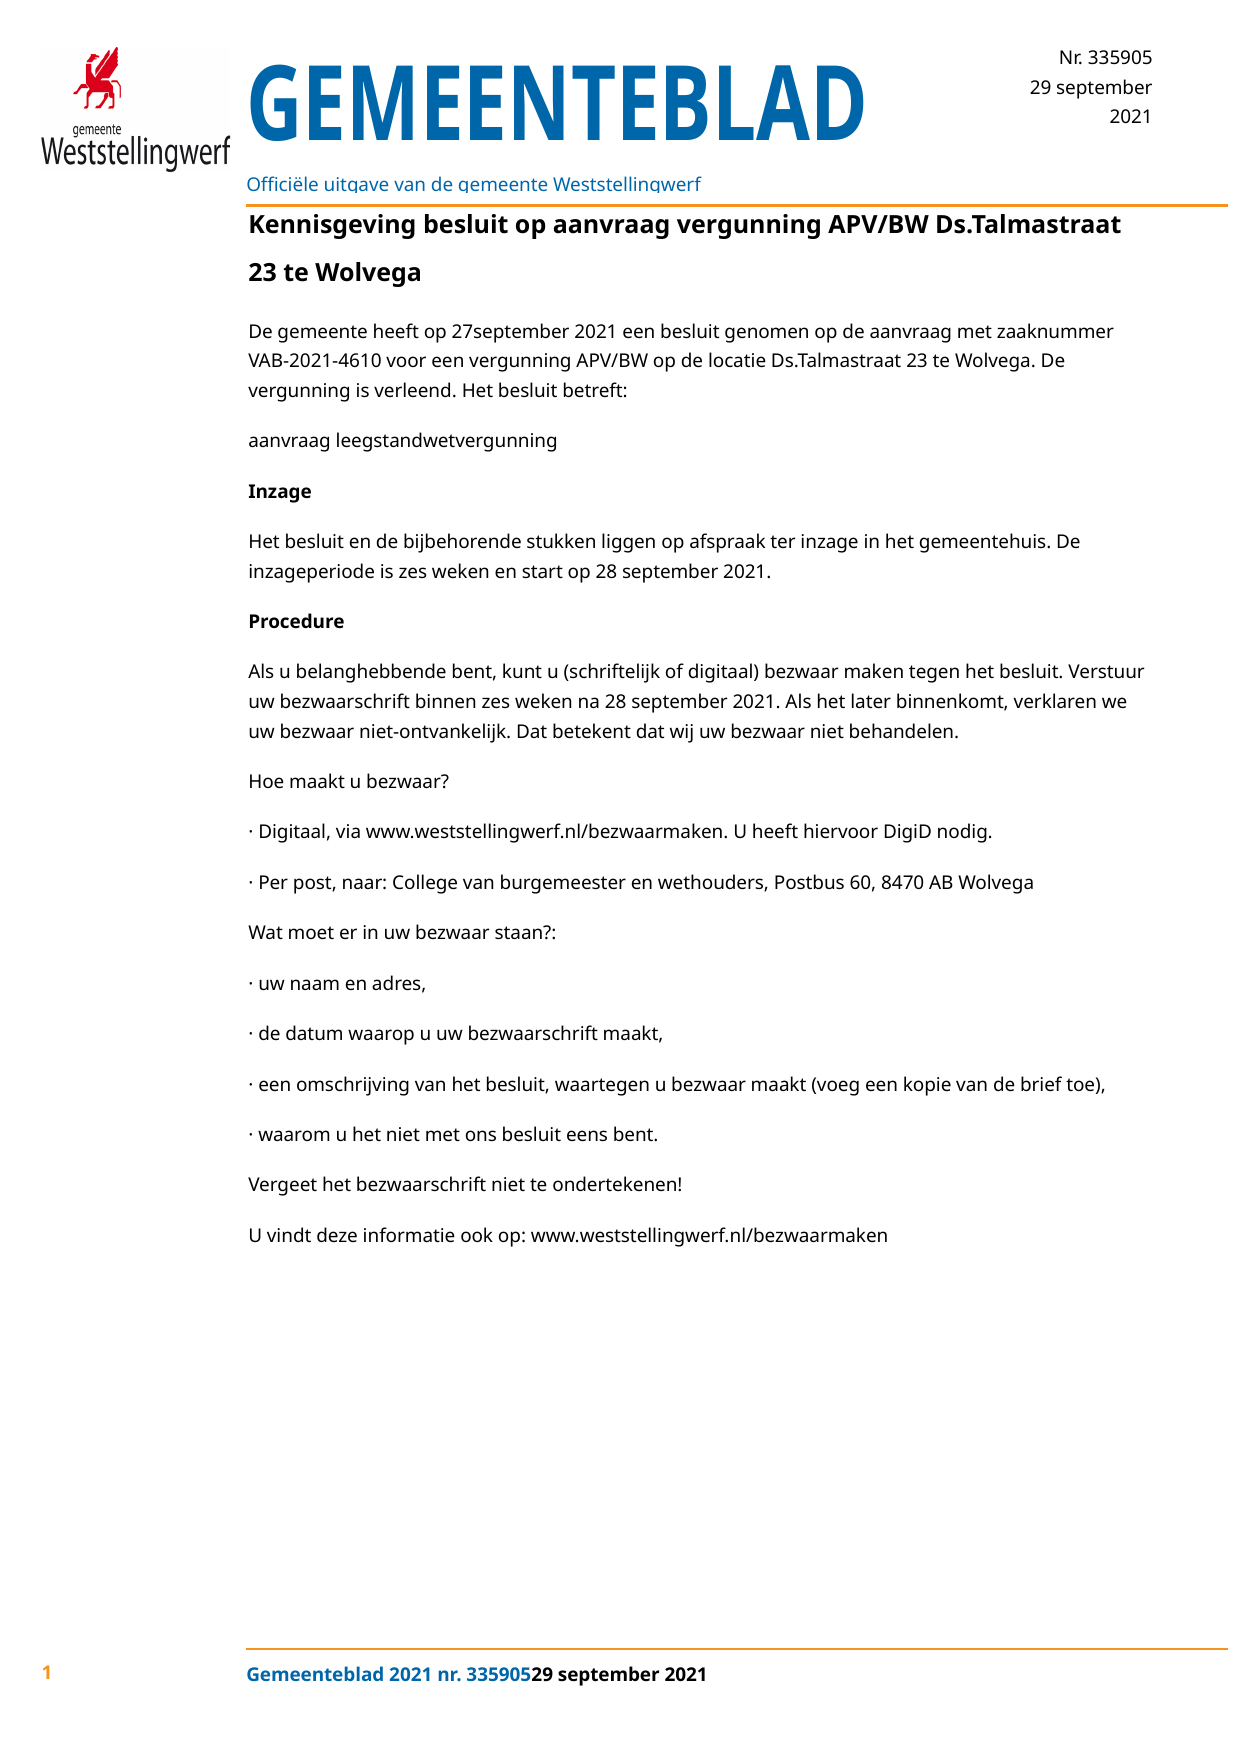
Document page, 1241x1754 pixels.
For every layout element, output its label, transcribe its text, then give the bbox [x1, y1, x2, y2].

text Het besluit en de bijbehorende stukken liggen op afspraak ter inzage in het gemeentehuis. De inzageperiode is zes weken en start op 28 september 2021. [248, 528, 1152, 584]
text Als u belanghebbende bent, kunt u (schriftelijk of digitaal) bezwaar maken tegen het besluit. Verstuur uw bezwaarschrift binnen zes weken na 28 september 2021. Als het later binnenkomt, verklaren we uw bezwaar niet-ontvankelijk. Dat betekent dat wij uw bezwaar niet behandelen. [248, 659, 1152, 744]
text · de datum waarop u uw bezwaarschrift maakt, [248, 1020, 1152, 1046]
text De gemeente heeft op 27september 2021 een besluit genomen op de aanvraag met zaaknummer VAB-2021-4610 voor een vergunning APV/BW op de locatie Ds.Talmastraat 23 te Wolvega. De vergunning is verleend. Het besluit betreft: [248, 318, 1152, 403]
text Inzage [248, 478, 1152, 504]
text U vindt deze informatie ook op: www.weststellingwerf.nl/bezwaarmaken [248, 1222, 1152, 1248]
text · waarom u het niet met ons besluit eens bent. [248, 1121, 1152, 1147]
text Wat moet er in uw bezwaar staan?: [248, 919, 1152, 945]
text · Per post, naar: College van burgemeester en wethouders, Postbus 60, 8470 AB Wolvega [248, 869, 1152, 895]
text · Digitaal, via www.weststellingwerf.nl/bezwaarmaken. U heeft hiervoor DigiD nodig. [248, 819, 1152, 844]
text Kennisgeving besluit op aanvraag vergunning APV/BW Ds.Talmastraat 23 te Wolvega [248, 207, 1152, 288]
text · uw naam en adres, [248, 970, 1152, 996]
picture [41, 47, 231, 172]
text · een omschrijving van het besluit, waartegen u bezwaar maakt (voeg een kopie van de brief toe), [248, 1071, 1152, 1097]
text Vergeet het bezwaarschrift niet te ondertekenen! [248, 1172, 1152, 1197]
text Hoe maakt u bezwaar? [248, 768, 1152, 794]
text aanvraag leegstandwetvergunning [248, 427, 1152, 453]
text Procedure [248, 608, 1152, 634]
